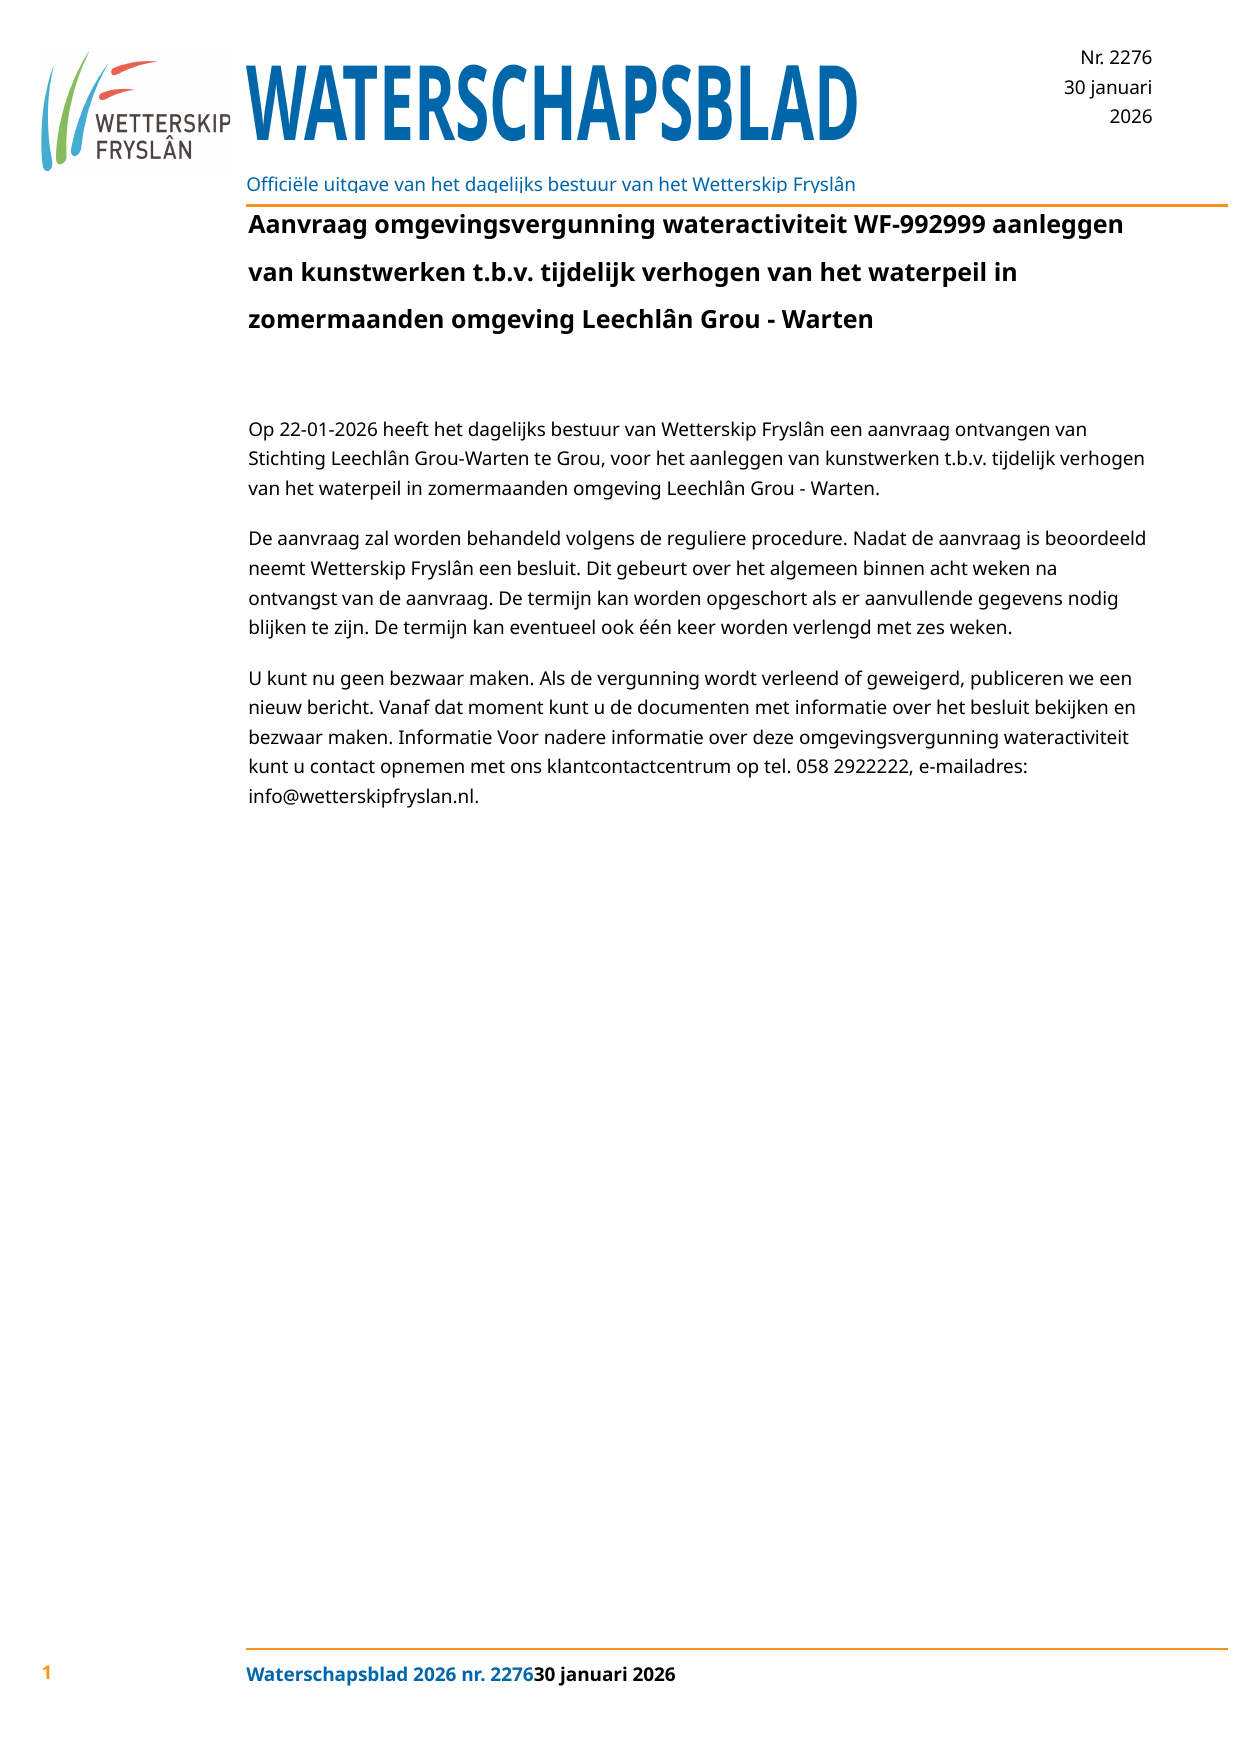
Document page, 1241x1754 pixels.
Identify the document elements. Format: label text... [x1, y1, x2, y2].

text Op 22-01-2026 heeft het dagelijks bestuur van Wetterskip Fryslân een aanvraag ontvangen van Stichting Leechlân Grou-Warten te Grou, voor het aanleggen van kunstwerken t.b.v. tijdelijk verhogen van het waterpeil in zomermaanden omgeving Leechlân Grou - Warten. [248, 416, 1152, 501]
text De aanvraag zal worden behandeld volgens de reguliere procedure. Nadat de aanvraag is beoordeeld neemt Wetterskip Fryslân een besluit. Dit gebeurt over het algemeen binnen acht weken na ontvangst van de aanvraag. De termijn kan worden opgeschort als er aanvullende gegevens nodig blijken te zijn. De termijn kan eventueel ook één keer worden verlengd met zes weken. [248, 526, 1152, 640]
text Aanvraag omgevingsvergunning wateractiviteit WF-992999 aanleggen van kunstwerken t.b.v. tijdelijk verhogen van het waterpeil in zomermaanden omgeving Leechlân Grou - Warten [248, 207, 1152, 336]
text U kunt nu geen bezwaar maken. Als de vergunning wordt verleend of geweigerd, publiceren we een nieuw bericht. Vanaf dat moment kunt u de documenten met informatie over het besluit bekijken en bezwaar maken. Informatie Voor nadere informatie over deze omgevingsvergunning wateractiviteit kunt u contact opnemen met ons klantcontactcentrum op tel. 058 2922222, e-mailadres: info@wetterskipfryslan.nl. [248, 665, 1152, 809]
picture [41, 47, 231, 172]
